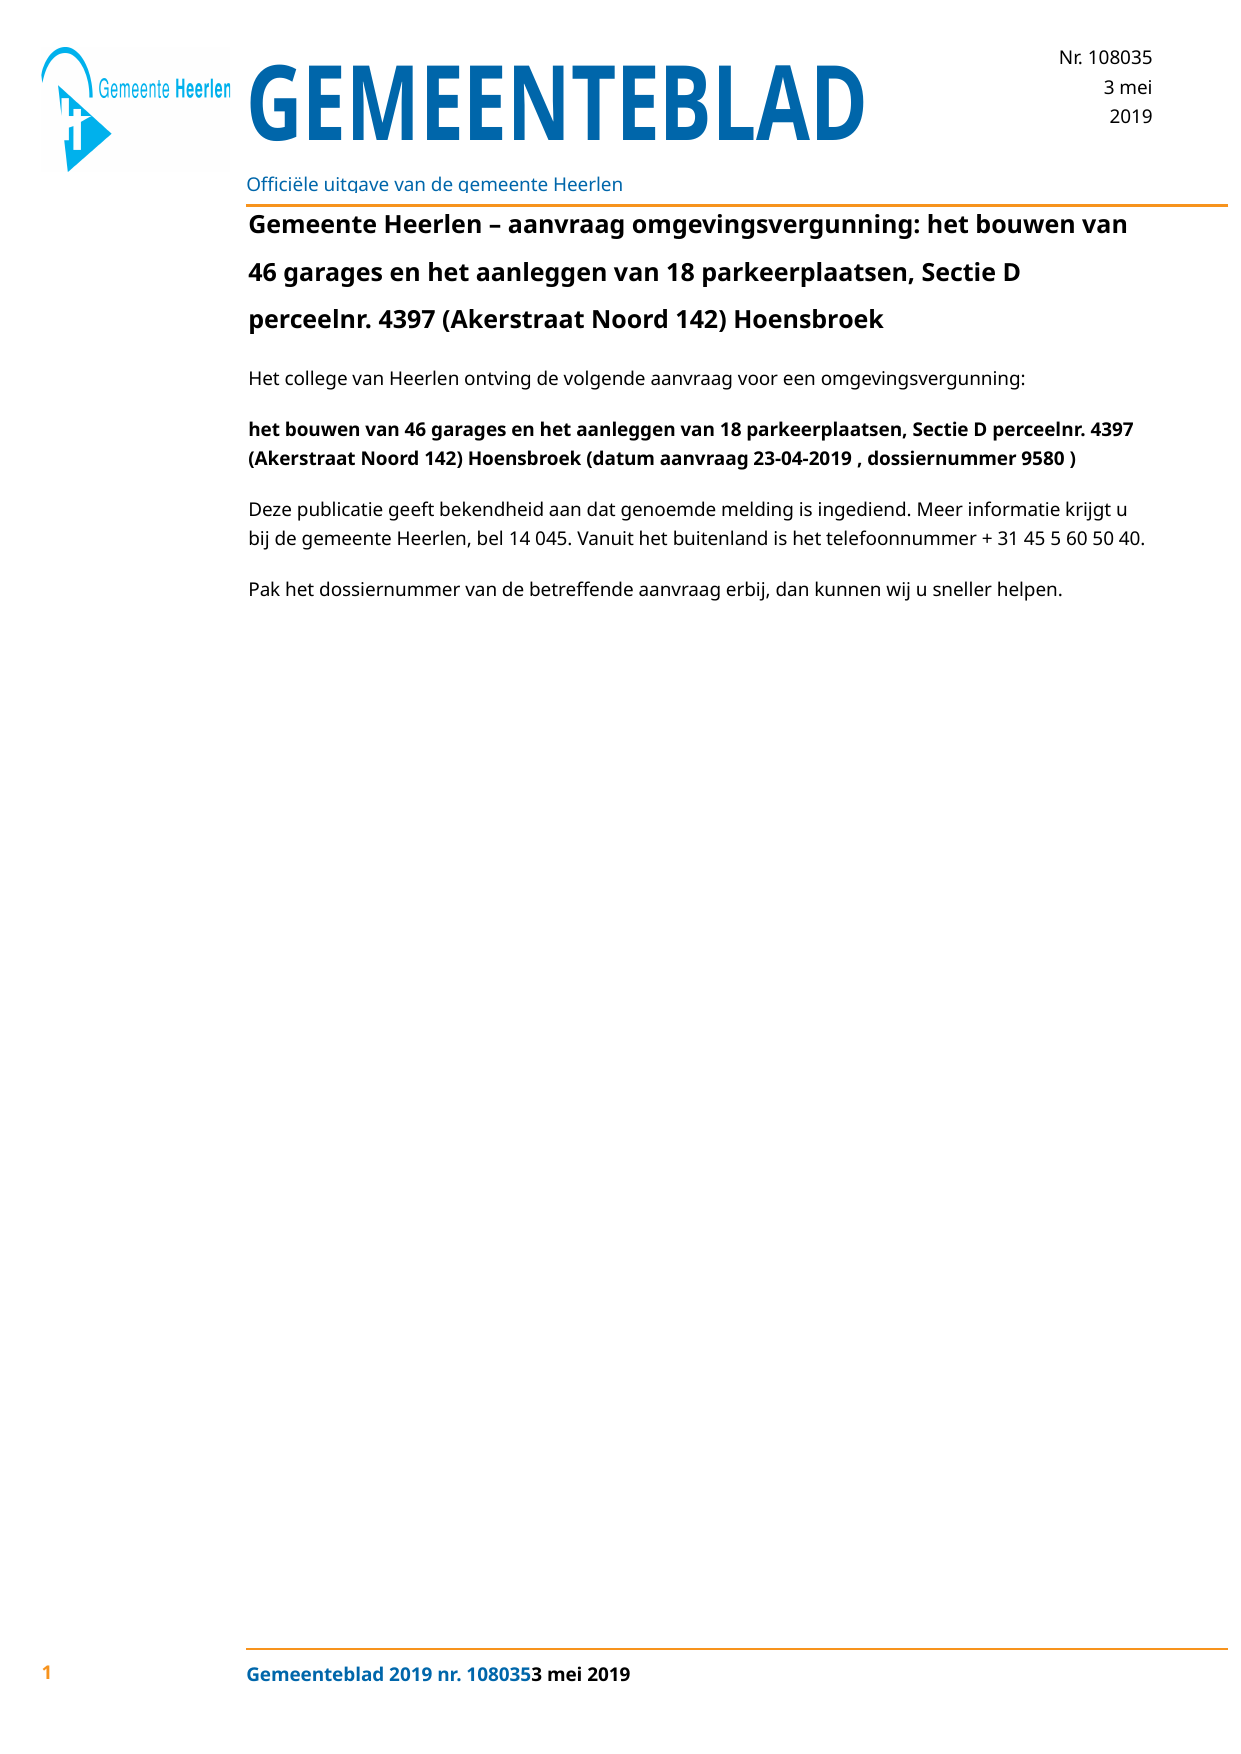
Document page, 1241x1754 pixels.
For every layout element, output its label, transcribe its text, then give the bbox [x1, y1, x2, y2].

text Deze publicatie geeft bekendheid aan dat genoemde melding is ingediend. Meer informatie krijgt u bij de gemeente Heerlen, bel 14 045. Vanuit het buitenland is het telefoonnummer + 31 45 5 60 50 40. [248, 496, 1152, 551]
text Gemeente Heerlen – aanvraag omgevingsvergunning: het bouwen van 46 garages en het aanleggen van 18 parkeerplaatsen, Sectie D perceelnr. 4397 (Akerstraat Noord 142) Hoensbroek [248, 207, 1152, 336]
picture [41, 47, 231, 172]
text Het college van Heerlen ontving de volgende aanvraag voor een omgevingsvergunning: [248, 366, 1152, 391]
text Pak het dossiernummer van de betreffende aanvraag erbij, dan kunnen wij u sneller helpen. [248, 576, 1152, 602]
picture [41, 47, 58, 70]
text het bouwen van 46 garages en het aanleggen van 18 parkeerplaatsen, Sectie D perceelnr. 4397 (Akerstraat Noord 142) Hoensbroek (datum aanvraag 23-04-2019 , dossiernummer 9580 ) [248, 416, 1152, 471]
